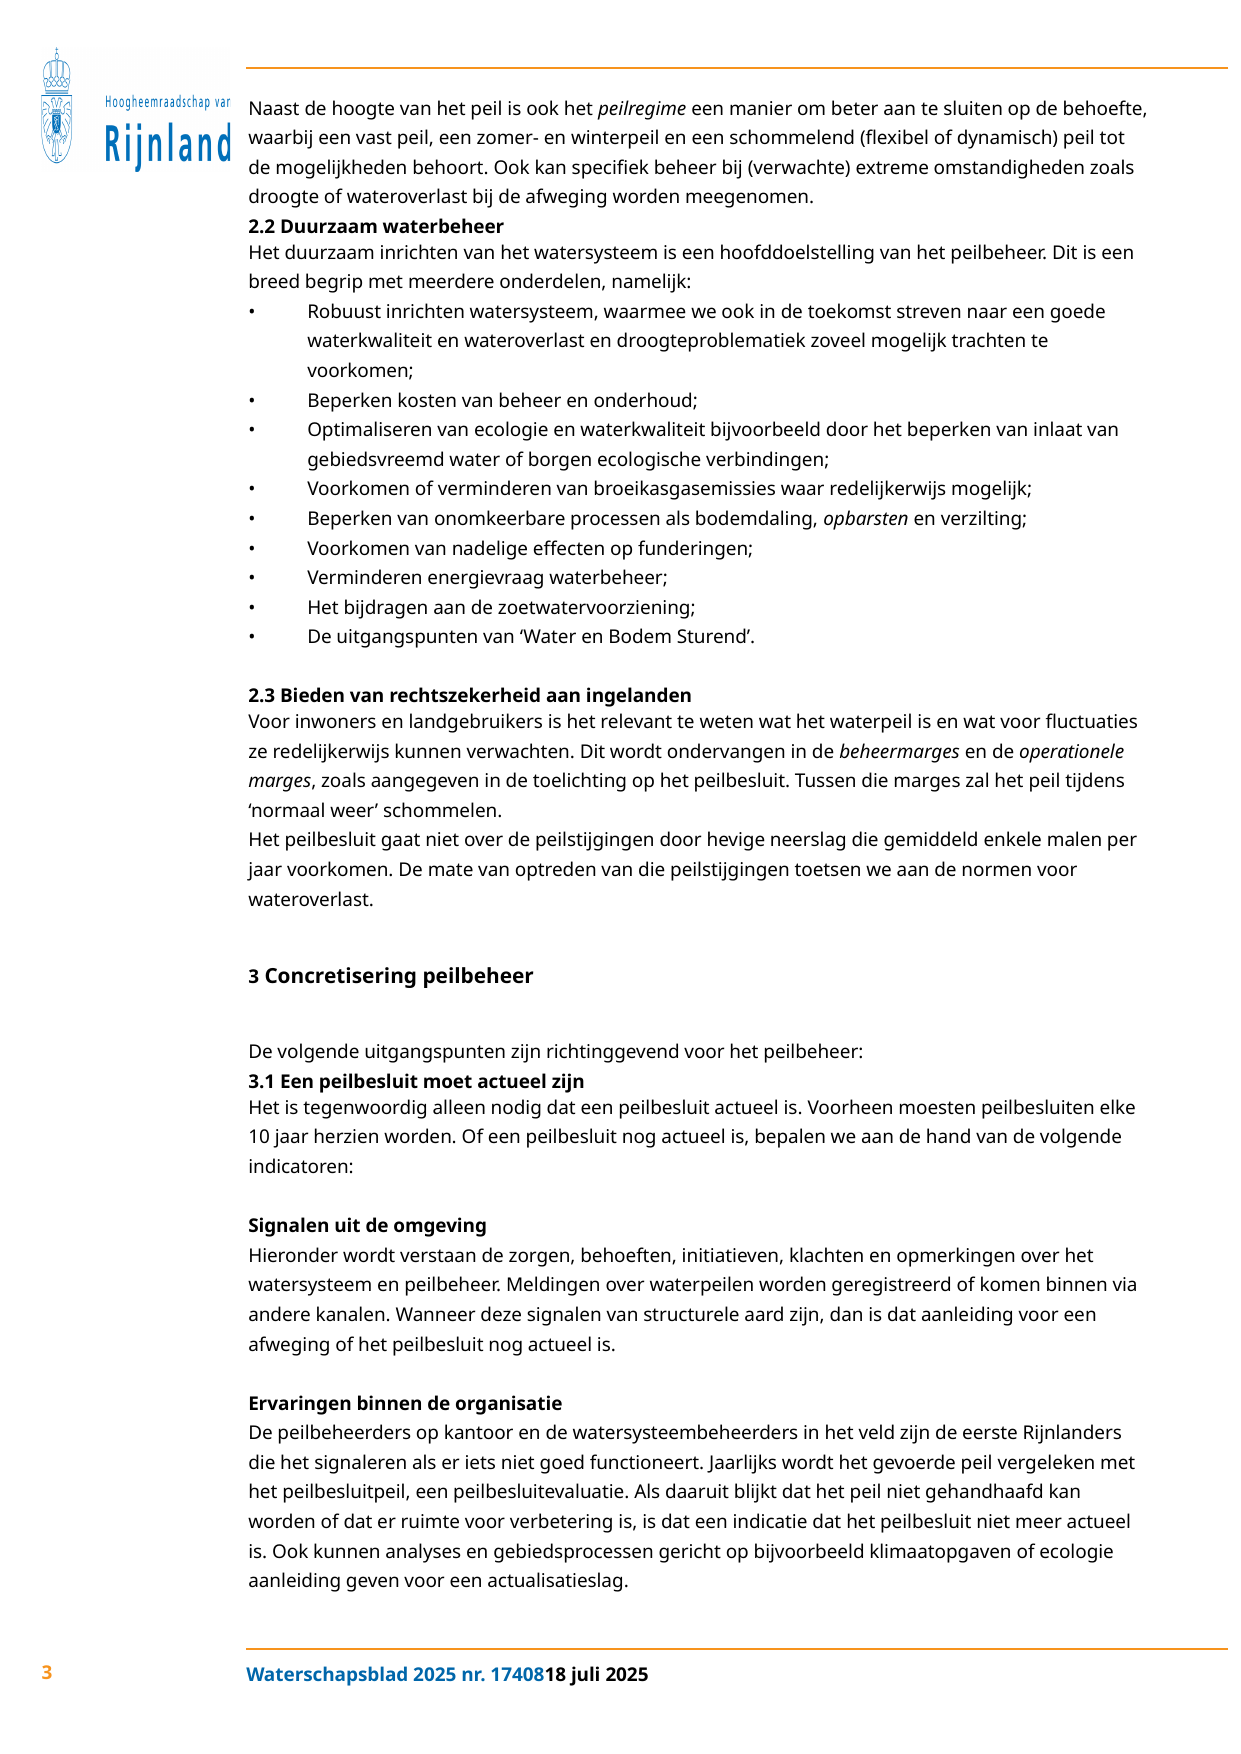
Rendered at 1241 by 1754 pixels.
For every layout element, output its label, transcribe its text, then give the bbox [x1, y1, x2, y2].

text Voor inwoners en landgebruikers is het relevant te weten wat het waterpeil is en wat voor fluctuaties ze redelijkerwijs kunnen verwachten. Dit wordt ondervangen in de beheermarges en de operationele marges, zoals aangegeven in de toelichting op het peilbesluit. Tussen die marges zal het peil tijdens ‘normaal weer’ schommelen. [248, 708, 1152, 823]
text Het is tegenwoordig alleen nodig dat een peilbesluit actueel is. Voorheen moesten peilbesluiten elke 10 jaar herzien worden. Of een peilbesluit nog actueel is, bepalen we aan de hand van de volgende indicatoren: [248, 1094, 1152, 1179]
list De uitgangspunten van ‘Water en Bodem Sturend’. [248, 623, 1152, 649]
text 3.1 Een peilbesluit moet actueel zijn [248, 1068, 1152, 1094]
list Het bijdragen aan de zoetwatervoorziening; [248, 594, 1152, 619]
text Ervaringen binnen de organisatie [248, 1390, 1152, 1416]
list Beperken kosten van beheer en onderhoud; [248, 387, 1152, 412]
list Robuust inrichten watersysteem, waarmee we ook in de toekomst streven naar een goede waterkwaliteit en wateroverlast en droogteproblematiek zoveel mogelijk trachten te voorkomen; [248, 298, 1152, 383]
picture [41, 47, 231, 172]
list Beperken van onomkeerbare processen als bodemdaling, opbarsten en verzilting; [248, 505, 1152, 531]
text Signalen uit de omgeving [248, 1212, 1152, 1238]
text Het duurzaam inrichten van het watersysteem is een hoofddoelstelling van het peilbeheer. Dit is een breed begrip met meerdere onderdelen, namelijk: [248, 239, 1152, 294]
text De volgende uitgangspunten zijn richtinggevend voor het peilbeheer: [248, 1039, 1152, 1064]
text 3 Concretisering peilbeheer [248, 961, 1152, 989]
list Optimaliseren van ecologie en waterkwaliteit bijvoorbeeld door het beperken van inlaat van gebiedsvreemd water of borgen ecologische verbindingen; [248, 416, 1152, 472]
list Voorkomen van nadelige effecten op funderingen; [248, 535, 1152, 560]
text Het peilbesluit gaat niet over de peilstijgingen door hevige neerslag die gemiddeld enkele malen per jaar voorkomen. De mate van optreden van die peilstijgingen toetsen we aan de normen voor wateroverlast. [248, 827, 1152, 912]
list Verminderen energievraag waterbeheer; [248, 564, 1152, 590]
text 2.3 Bieden van rechtszekerheid aan ingelanden [248, 683, 1152, 708]
text Hieronder wordt verstaan de zorgen, behoeften, initiatieven, klachten en opmerkingen over het watersysteem en peilbeheer. Meldingen over waterpeilen worden geregistreerd of komen binnen via andere kanalen. Wanneer deze signalen van structurele aard zijn, dan is dat aanleiding voor een afweging of het peilbesluit nog actueel is. [248, 1242, 1152, 1356]
text Naast de hoogte van het peil is ook het peilregime een manier om beter aan te sluiten op de behoefte, waarbij een vast peil, een zomer- en winterpeil en een schommelend (flexibel of dynamisch) peil tot de mogelijkheden behoort. Ook kan specifiek beheer bij (verwachte) extreme omstandigheden zoals droogte of wateroverlast bij de afweging worden meegenomen. [248, 95, 1152, 209]
list Voorkomen of verminderen van broeikasgasemissies waar redelijkerwijs mogelijk; [248, 476, 1152, 501]
text 2.2 Duurzaam waterbeheer [248, 213, 1152, 239]
text De peilbeheerders op kantoor en de watersysteembeheerders in het veld zijn de eerste Rijnlanders die het signaleren als er iets niet goed functioneert. Jaarlijks wordt het gevoerde peil vergeleken met het peilbesluitpeil, een peilbesluitevaluatie. Als daaruit blijkt dat het peil niet gehandhaafd kan worden of dat er ruimte voor verbetering is, is dat een indicatie dat het peilbesluit niet meer actueel is. Ook kunnen analyses en gebiedsprocessen gericht op bijvoorbeeld klimaatopgaven of ecologie aanleiding geven voor een actualisatieslag. [248, 1419, 1152, 1593]
